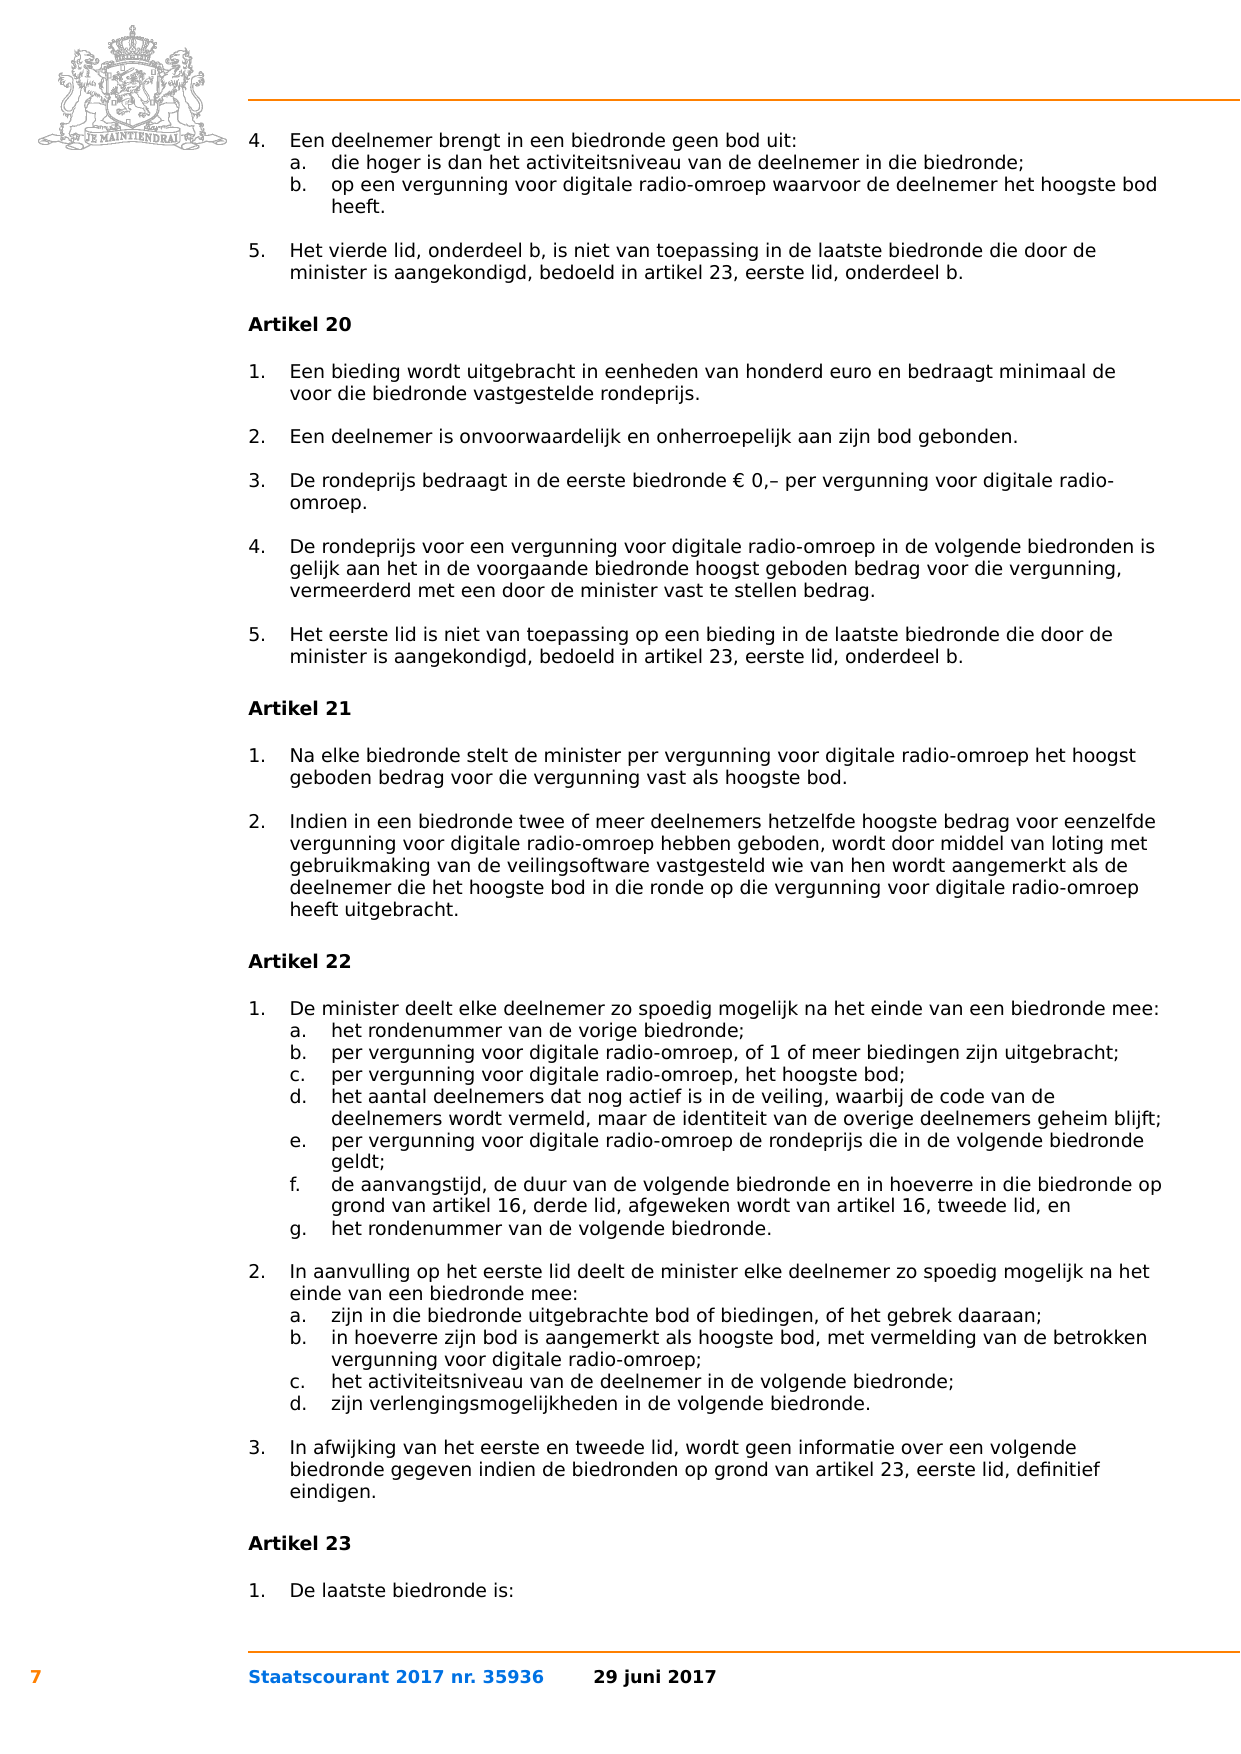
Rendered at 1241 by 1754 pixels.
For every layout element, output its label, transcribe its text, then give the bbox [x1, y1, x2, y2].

text c. per vergunning voor digitale radio-omroep, het hoogste bod; [289, 1063, 1163, 1086]
text 1. Na elke biedronde stelt de minister per vergunning voor digitale radio-omroep het hoogst geboden bedrag voor die vergunning vast als hoogste bod. [248, 745, 1163, 789]
text f. de aanvangstijd, de duur van de volgende biedronde en in hoeverre in die biedronde op grond van artikel 16, derde lid, afgeweken wordt van artikel 16, tweede lid, en [289, 1173, 1163, 1217]
text a. het rondenummer van de vorige biedronde; [289, 1019, 1163, 1042]
text g. het rondenummer van de volgende biedronde. [289, 1217, 1163, 1239]
text 3. In afwijking van het eerste en tweede lid, wordt geen informatie over een volgende biedronde gegeven indien de biedronden op grond van artikel 23, eerste lid, definitief eindigen. [248, 1437, 1163, 1503]
text d. zijn verlengingsmogelijkheden in de volgende biedronde. [289, 1393, 1163, 1415]
text e. per vergunning voor digitale radio-omroep de rondeprijs die in de volgende biedronde geldt; [289, 1129, 1163, 1173]
text 2. Indien in een biedronde twee of meer deelnemers hetzelfde hoogste bedrag voor eenzelfde vergunning voor digitale radio-omroep hebben geboden, wordt door middel van loting met gebruikmaking van de veilingsoftware vastgesteld wie van hen wordt aangemerkt als de deelnemer die het hoogste bod in die ronde op die vergunning voor digitale radio-omroep heeft uitgebracht. [248, 811, 1163, 921]
text 2. Een deelnemer is onvoorwaardelijk en onherroepelijk aan zijn bod gebonden. [248, 426, 1163, 448]
picture [38, 25, 227, 150]
text d. het aantal deelnemers dat nog actief is in de veiling, waarbij de code van de deelnemers wordt vermeld, maar de identiteit van de overige deelnemers geheim blijft; [289, 1086, 1163, 1129]
text b. op een vergunning voor digitale radio-omroep waarvoor de deelnemer het hoogste bod heeft. [289, 174, 1163, 218]
text 1. De minister deelt elke deelnemer zo spoedig mogelijk na het einde van een biedronde mee: [248, 998, 1163, 1019]
text 4. De rondeprijs voor een vergunning voor digitale radio-omroep in de volgende biedronden is gelijk aan het in de voorgaande biedronde hoogst geboden bedrag voor die vergunning, vermeerderd met een door de minister vast te stellen bedrag. [248, 536, 1163, 602]
text 5. Het eerste lid is niet van toepassing op een bieding in de laatste biedronde die door de minister is aangekondigd, bedoeld in artikel 23, eerste lid, onderdeel b. [248, 624, 1163, 668]
subtitle Artikel 20 [248, 314, 1163, 336]
text 3. De rondeprijs bedraagt in de eerste biedronde € 0,– per vergunning voor digitale radio-omroep. [248, 470, 1163, 514]
text 1. De laatste biedronde is: [248, 1580, 1163, 1602]
text a. zijn in die biedronde uitgebrachte bod of biedingen, of het gebrek daaraan; [289, 1305, 1163, 1327]
text a. die hoger is dan het activiteitsniveau van de deelnemer in die biedronde; [289, 152, 1163, 174]
text b. per vergunning voor digitale radio-omroep, of 1 of meer biedingen zijn uitgebracht; [289, 1042, 1163, 1063]
text 1. Een bieding wordt uitgebracht in eenheden van honderd euro en bedraagt minimaal de voor die biedronde vastgestelde rondeprijs. [248, 361, 1163, 404]
text c. het activiteitsniveau van de deelnemer in de volgende biedronde; [289, 1371, 1163, 1393]
subtitle Artikel 22 [248, 951, 1163, 973]
subtitle Artikel 23 [248, 1533, 1163, 1555]
text 2. In aanvulling op het eerste lid deelt de minister elke deelnemer zo spoedig mogelijk na het einde van een biedronde mee: [248, 1261, 1163, 1305]
text 4. Een deelnemer brengt in een biedronde geen bod uit: [248, 130, 1163, 152]
text b. in hoeverre zijn bod is aangemerkt als hoogste bod, met vermelding van de betrokken vergunning voor digitale radio-omroep; [289, 1327, 1163, 1371]
subtitle Artikel 21 [248, 698, 1163, 720]
text 5. Het vierde lid, onderdeel b, is niet van toepassing in de laatste biedronde die door de minister is aangekondigd, bedoeld in artikel 23, eerste lid, onderdeel b. [248, 240, 1163, 284]
